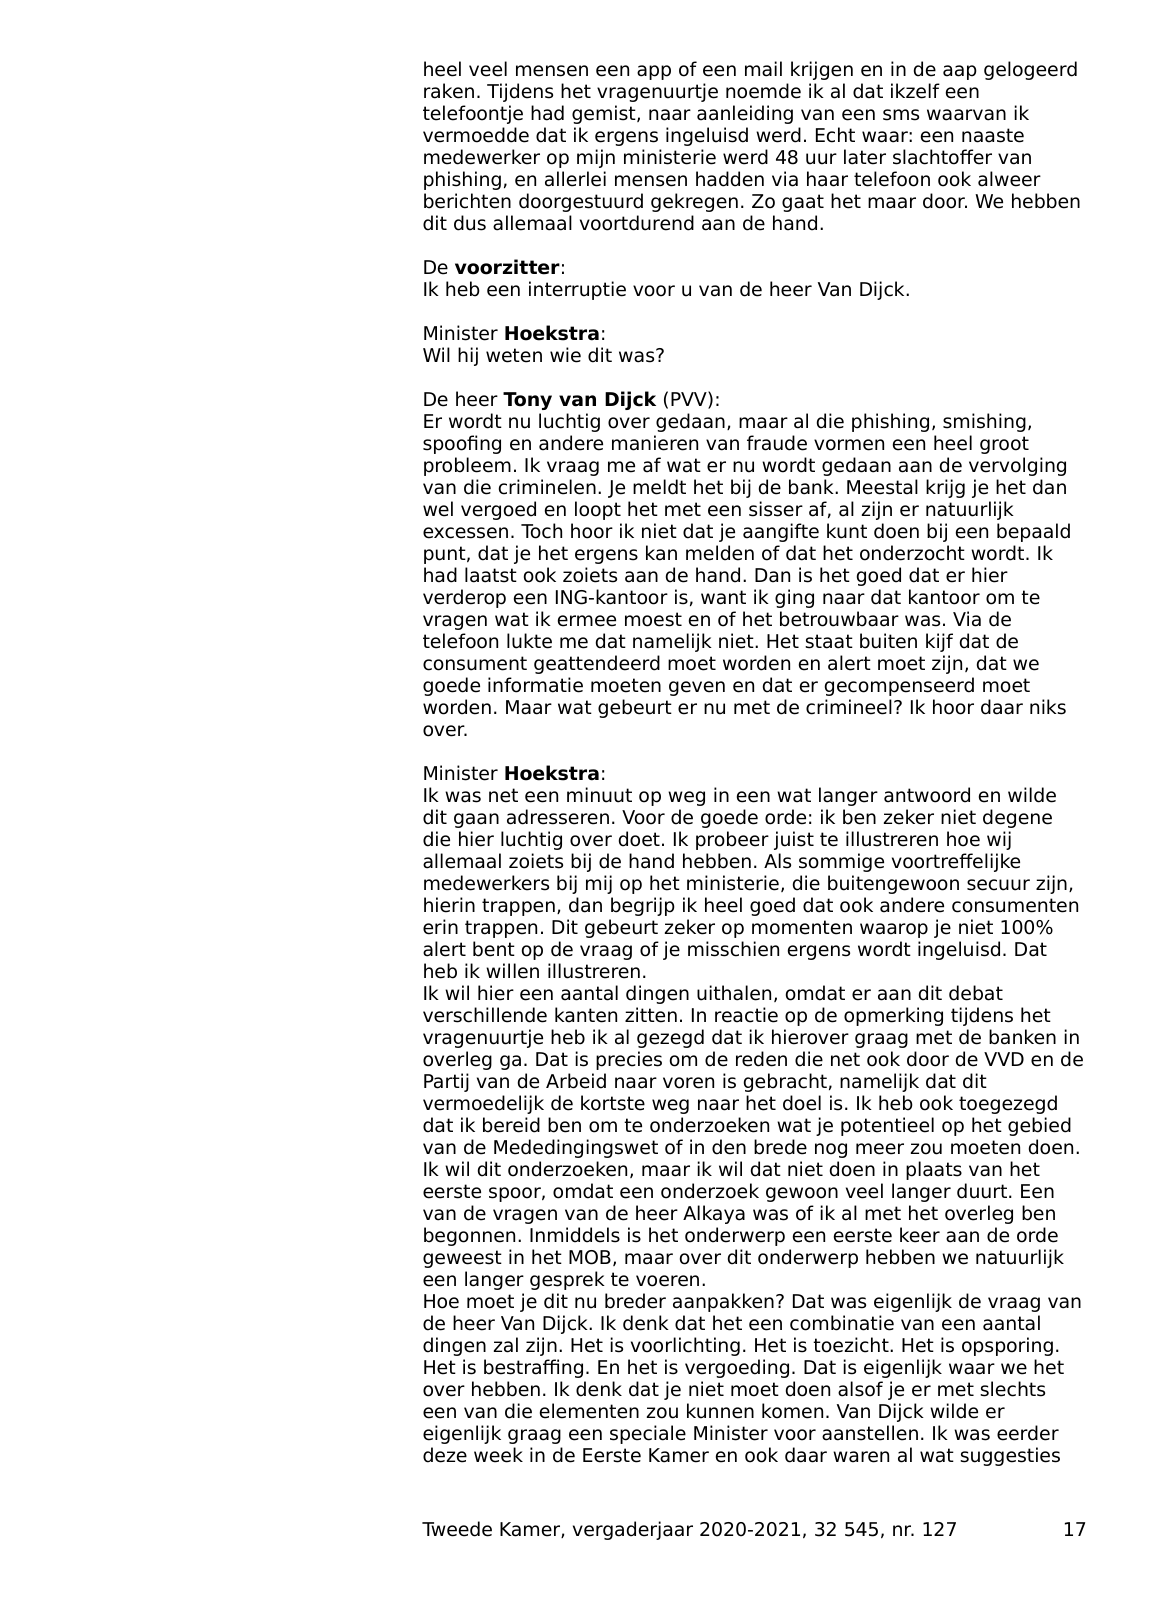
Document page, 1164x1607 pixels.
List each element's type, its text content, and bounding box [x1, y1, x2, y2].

text De heer Tony van Dijck (PVV): [422, 389, 1087, 411]
text Hoe moet je dit nu breder aanpakken? Dat was eigenlijk de vraag van de heer Van Dijck. Ik denk dat het een combinatie van een aantal dingen zal zijn. Het is voorlichting. Het is toezicht. Het is opsporing. Het is bestraffing. En het is vergoeding. Dat is eigenlijk waar we het over hebben. Ik denk dat je niet moet doen alsof je er met slechts een van die elementen zou kunnen komen. Van Dijck wilde er eigenlijk graag een speciale Minister voor aanstellen. Ik was eerder deze week in de Eerste Kamer en ook daar waren al wat suggesties [422, 1291, 1087, 1467]
text Minister Hoekstra: [422, 763, 1087, 785]
text De voorzitter: [422, 257, 1087, 279]
text Er wordt nu luchtig over gedaan, maar al die phishing, smishing, spoofing en andere manieren van fraude vormen een heel groot probleem. Ik vraag me af wat er nu wordt gedaan aan de vervolging van die criminelen. Je meldt het bij de bank. Meestal krijg je het dan wel vergoed en loopt het met een sisser af, al zijn er natuurlijk excessen. Toch hoor ik niet dat je aangifte kunt doen bij een bepaald punt, dat je het ergens kan melden of dat het onderzocht wordt. Ik had laatst ook zoiets aan de hand. Dan is het goed dat er hier verderop een ING-kantoor is, want ik ging naar dat kantoor om te vragen wat ik ermee moest en of het betrouwbaar was. Via de telefoon lukte me dat namelijk niet. Het staat buiten kijf dat de consument geattendeerd moet worden en alert moet zijn, dat we goede informatie moeten geven en dat er gecompenseerd moet worden. Maar wat gebeurt er nu met de crimineel? Ik hoor daar niks over. [422, 411, 1087, 741]
text heel veel mensen een app of een mail krijgen en in de aap gelogeerd raken. Tijdens het vragenuurtje noemde ik al dat ikzelf een telefoontje had gemist, naar aanleiding van een sms waarvan ik vermoedde dat ik ergens ingeluisd werd. Echt waar: een naaste medewerker op mijn ministerie werd 48 uur later slachtoffer van phishing, en allerlei mensen hadden via haar telefoon ook alweer berichten doorgestuurd gekregen. Zo gaat het maar door. We hebben dit dus allemaal voortdurend aan de hand. [422, 59, 1087, 235]
text Minister Hoekstra: [422, 323, 1087, 345]
text Wil hij weten wie dit was? [422, 345, 1087, 367]
text Ik was net een minuut op weg in een wat langer antwoord en wilde dit gaan adresseren. Voor de goede orde: ik ben zeker niet degene die hier luchtig over doet. Ik probeer juist te illustreren hoe wij allemaal zoiets bij de hand hebben. Als sommige voortreffelijke medewerkers bij mij op het ministerie, die buitengewoon secuur zijn, hierin trappen, dan begrijp ik heel goed dat ook andere consumenten erin trappen. Dit gebeurt zeker op momenten waarop je niet 100% alert bent op de vraag of je misschien ergens wordt ingeluisd. Dat heb ik willen illustreren. [422, 785, 1087, 983]
text Ik heb een interruptie voor u van de heer Van Dijck. [422, 279, 1087, 301]
text Ik wil hier een aantal dingen uithalen, omdat er aan dit debat verschillende kanten zitten. In reactie op de opmerking tijdens het vragenuurtje heb ik al gezegd dat ik hierover graag met de banken in overleg ga. Dat is precies om de reden die net ook door de VVD en de Partij van de Arbeid naar voren is gebracht, namelijk dat dit vermoedelijk de kortste weg naar het doel is. Ik heb ook toegezegd dat ik bereid ben om te onderzoeken wat je potentieel op het gebied van de Mededingingswet of in den brede nog meer zou moeten doen. Ik wil dit onderzoeken, maar ik wil dat niet doen in plaats van het eerste spoor, omdat een onderzoek gewoon veel langer duurt. Een van de vragen van de heer Alkaya was of ik al met het overleg ben begonnen. Inmiddels is het onderwerp een eerste keer aan de orde geweest in het MOB, maar over dit onderwerp hebben we natuurlijk een langer gesprek te voeren. [422, 983, 1087, 1291]
